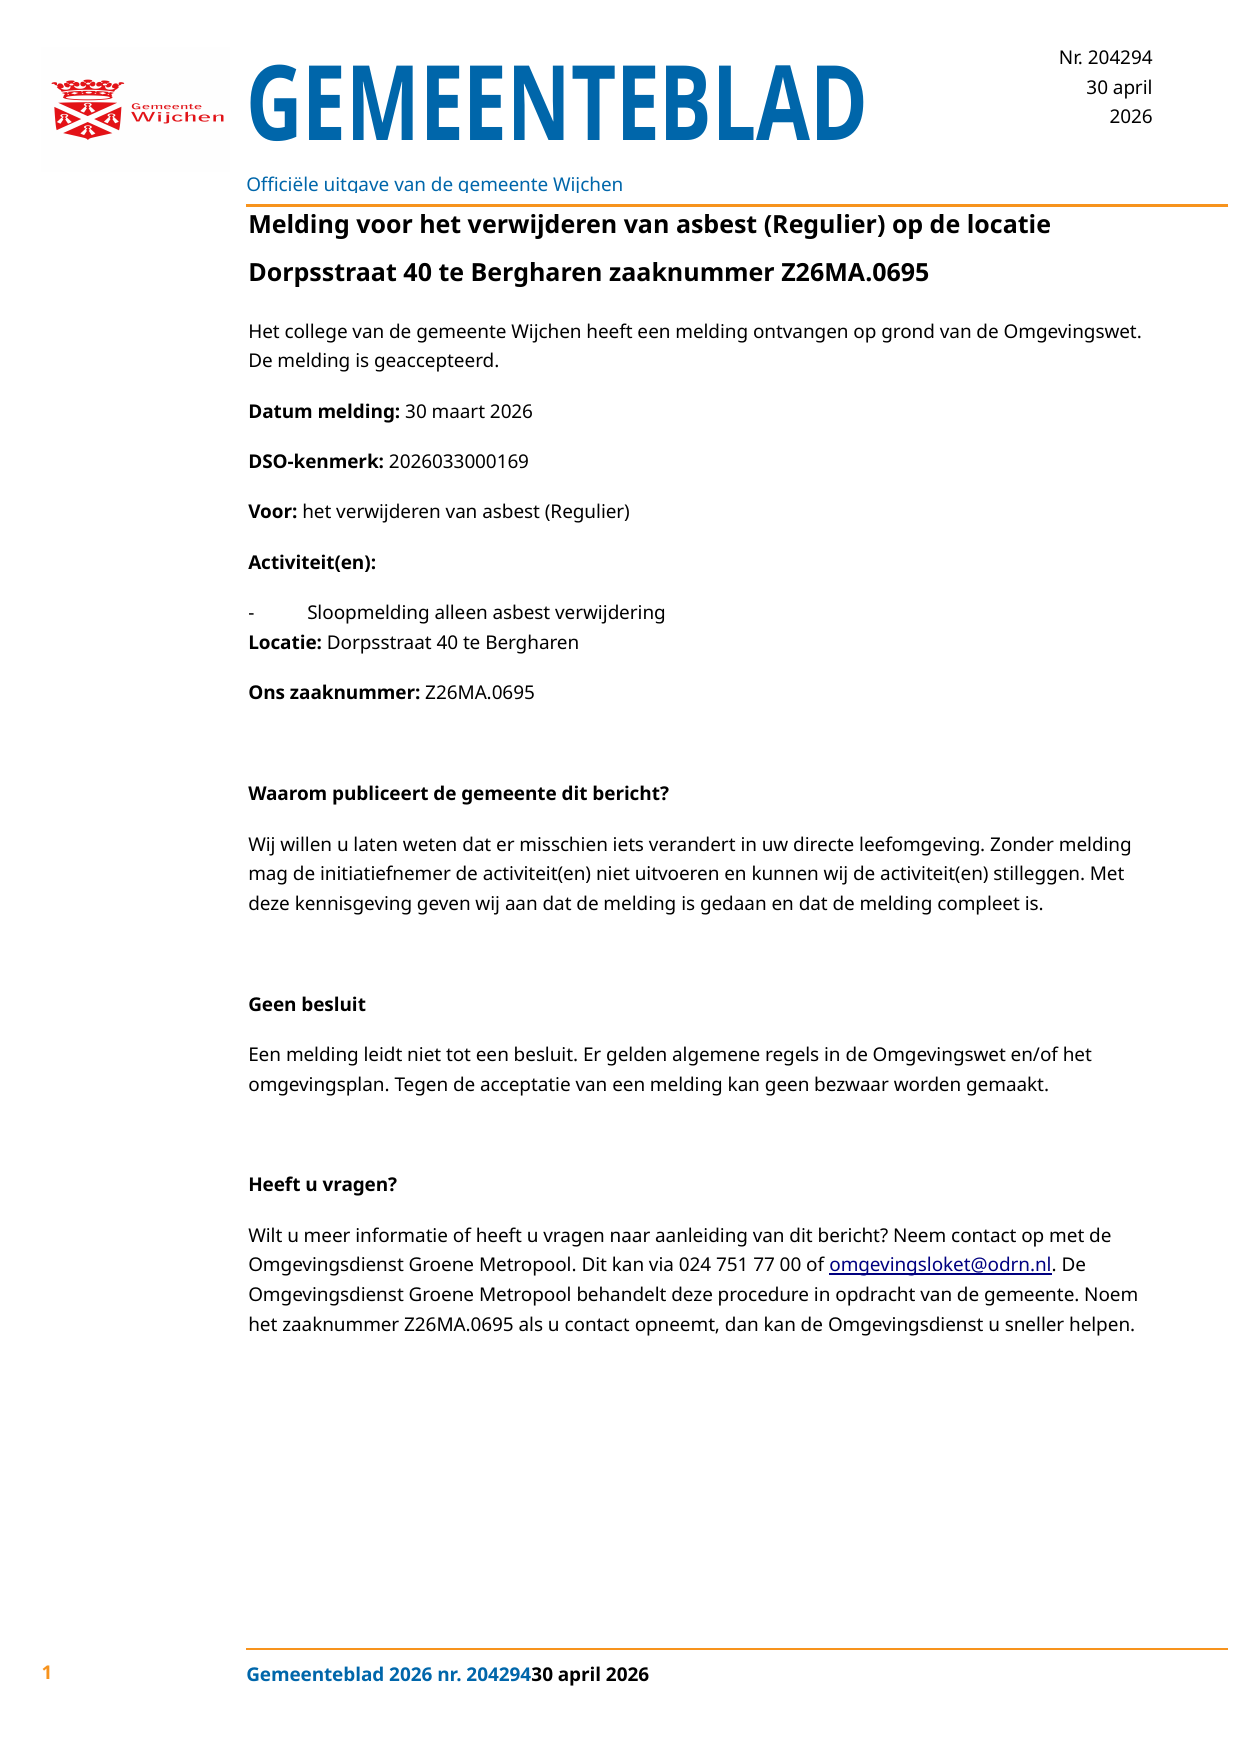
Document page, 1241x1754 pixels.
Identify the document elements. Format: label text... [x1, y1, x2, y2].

text Ons zaaknummer: Z26MA.0695 [248, 679, 1152, 705]
text Activiteit(en): [248, 549, 1152, 575]
text Waarom publiceert de gemeente dit bericht? [248, 780, 1152, 806]
text Voor: het verwijderen van asbest (Regulier) [248, 499, 1152, 524]
text Wij willen u laten weten dat er misschien iets verandert in uw directe leefomgeving. Zonder melding mag de initiatiefnemer de activiteit(en) niet uitvoeren en kunnen wij de activiteit(en) stilleggen. Met deze kennisgeving geven wij aan dat de melding is gedaan en dat de melding compleet is. [248, 831, 1152, 916]
text Melding voor het verwijderen van asbest (Regulier) op de locatie Dorpsstraat 40 te Bergharen zaaknummer Z26MA.0695 [248, 207, 1152, 288]
text Geen besluit [248, 991, 1152, 1017]
text Wilt u meer informatie of heeft u vragen naar aanleiding van dit bericht? Neem contact op met de Omgevingsdienst Groene Metropool. Dit kan via 024 751 77 00 of omgevingsloket@odrn.nl. De Omgevingsdienst Groene Metropool behandelt deze procedure in opdracht van de gemeente. Noem het zaaknummer Z26MA.0695 als u contact opneemt, dan kan de Omgevingsdienst u sneller helpen. [248, 1222, 1152, 1337]
list Sloopmelding alleen asbest verwijdering [248, 599, 1152, 625]
text Het college van de gemeente Wijchen heeft een melding ontvangen op grond van de Omgevingswet. De melding is geaccepteerd. [248, 318, 1152, 373]
text Locatie: Dorpsstraat 40 te Bergharen [248, 629, 1152, 655]
text Datum melding: 30 maart 2026 [248, 398, 1152, 424]
text DSO-kenmerk: 2026033000169 [248, 448, 1152, 474]
text Een melding leidt niet tot een besluit. Er gelden algemene regels in de Omgevingswet en/of het omgevingsplan. Tegen de acceptatie van een melding kan geen bezwaar worden gemaakt. [248, 1041, 1152, 1097]
text Heeft u vragen? [248, 1172, 1152, 1197]
picture [41, 47, 231, 172]
